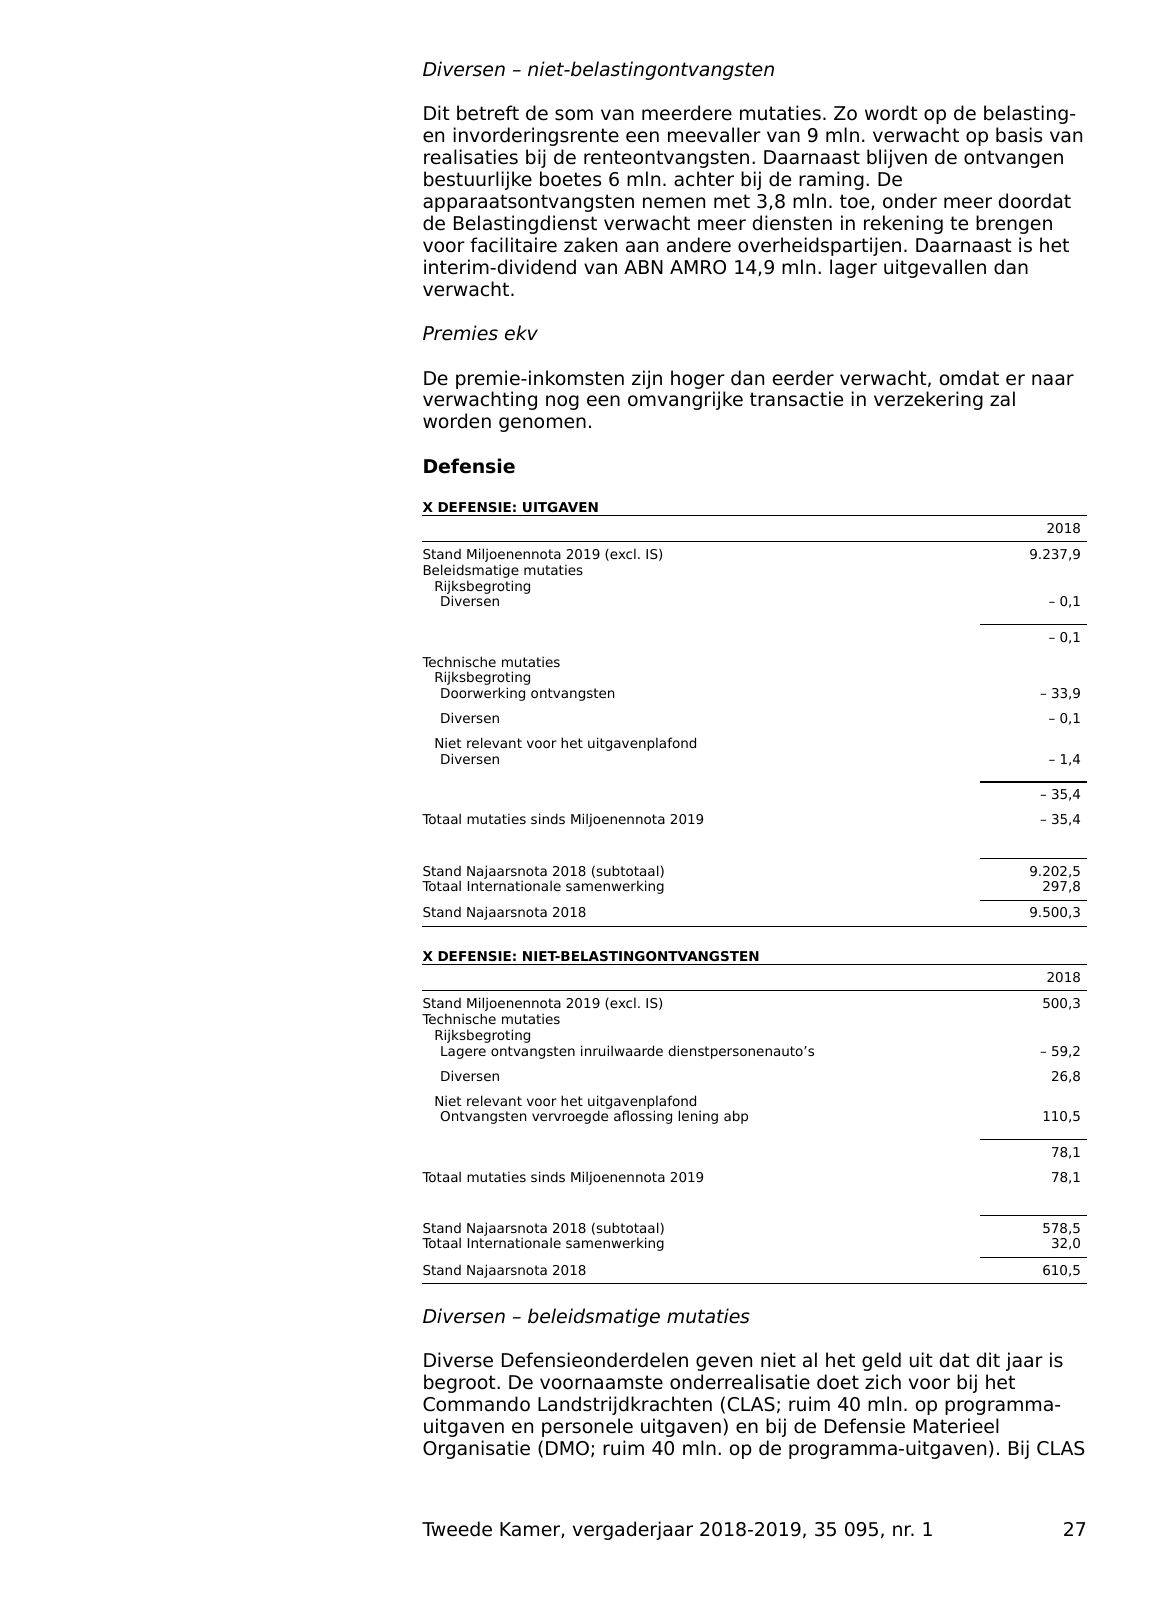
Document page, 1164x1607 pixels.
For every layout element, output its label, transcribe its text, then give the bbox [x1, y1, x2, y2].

table_cell [422, 965, 980, 990]
table_cell [422, 1093, 428, 1109]
table_cell [980, 579, 1087, 594]
text Diverse Defensieonderdelen geven niet al het geld uit dat dit jaar is begroot. De voornaamste onderrealisatie doet zich voor bij het Commando Landstrijdkrachten (CLAS; ruim 40 mln. op programma-uitgaven en personele uitgaven) en bij de Defensie Materieel Organisatie (DMO; ruim 40 mln. op de programma-uitgaven). Bij CLAS [422, 1350, 1087, 1460]
table_cell Diversen [434, 711, 980, 736]
table_cell [422, 686, 428, 711]
table_cell 500,3 [980, 991, 1087, 1012]
table_header X DEFENSIE: NIET-BELASTINGONTVANGSTEN [422, 949, 1087, 964]
table_cell [422, 736, 428, 752]
table_cell Totaal Internationale samenwerking [422, 1236, 980, 1257]
table_header X DEFENSIE: UITGAVEN [422, 499, 1087, 515]
table_cell [434, 781, 980, 812]
table_cell [422, 1043, 428, 1068]
table_cell Totaal mutaties sinds Miljoenennota 2019 [422, 1170, 980, 1185]
table_cell [422, 594, 428, 624]
table_cell Stand Najaarsnota 2018 [422, 900, 980, 926]
table_cell [422, 1109, 428, 1139]
table_cell [980, 1185, 1087, 1215]
table_cell [422, 828, 428, 858]
table_cell [422, 579, 428, 594]
table_cell – 35,4 [980, 783, 1087, 812]
table_cell Diversen [434, 1068, 980, 1093]
table_cell [980, 563, 1087, 578]
table_cell Technische mutaties [422, 655, 980, 670]
table_cell – 33,9 [980, 686, 1087, 711]
table_cell [428, 686, 434, 711]
table_cell [422, 711, 428, 736]
table_cell Stand Miljoenennota 2019 (excl. IS) [422, 991, 980, 1012]
table_cell [980, 736, 1087, 752]
table_cell Lagere ontvangsten inruilwaarde dienstpersonenauto’s [434, 1043, 980, 1068]
table_cell [428, 711, 434, 736]
table_cell Totaal mutaties sinds Miljoenennota 2019 [422, 812, 980, 828]
table_cell [980, 1028, 1087, 1043]
subtitle Defensie [422, 456, 1087, 477]
table_cell [428, 1109, 434, 1139]
table_cell 78,1 [980, 1140, 1087, 1169]
table_cell 110,5 [980, 1109, 1087, 1139]
table_cell Technische mutaties [422, 1012, 980, 1028]
text Dit betreft de som van meerdere mutaties. Zo wordt op de belasting- en invorderingsrente een meevaller van 9 mln. verwacht op basis van realisaties bij de renteontvangsten. Daarnaast blijven de ontvangen bestuurlijke boetes 6 mln. achter bij de raming. De apparaatsontvangsten nemen met 3,8 mln. toe, onder meer doordat de Belastingdienst verwacht meer diensten in rekening te brengen voor facilitaire zaken aan andere overheidspartijen. Daarnaast is het interim-dividend van ABN AMRO 14,9 mln. lager uitgevallen dan verwacht. [422, 103, 1087, 301]
subtitle Diversen – niet-belastingontvangsten [422, 59, 1087, 81]
table_cell [428, 828, 434, 858]
table_cell [422, 624, 428, 654]
table_cell – 0,1 [980, 711, 1087, 736]
table_cell Stand Najaarsnota 2018 (subtotaal) [422, 858, 980, 879]
table_cell [422, 1068, 428, 1093]
table_cell – 1,4 [980, 752, 1087, 781]
table_cell 9.237,9 [980, 542, 1087, 563]
table_cell Totaal Internationale samenwerking [422, 879, 980, 899]
table_cell Rijksbegroting [428, 670, 980, 686]
table_cell [428, 1068, 434, 1093]
table_cell [980, 655, 1087, 670]
table_cell [428, 1139, 434, 1169]
table_cell [980, 828, 1087, 858]
table_cell Diversen [434, 752, 980, 781]
table_cell [422, 1028, 428, 1043]
table_cell Doorwerking ontvangsten [434, 686, 980, 711]
table_cell [980, 1093, 1087, 1109]
table_cell 32,0 [980, 1236, 1087, 1257]
table_cell [428, 1043, 434, 1068]
table_cell 9.500,3 [980, 901, 1087, 926]
table_cell Niet relevant voor het uitgavenplafond [428, 1093, 980, 1109]
table_cell 78,1 [980, 1170, 1087, 1185]
table_cell [422, 670, 428, 686]
table_cell [422, 781, 428, 812]
table_cell [980, 670, 1087, 686]
subtitle Premies ekv [422, 323, 1087, 345]
table_cell Ontvangsten vervroegde aflossing lening abp [434, 1109, 980, 1139]
table_cell [428, 781, 434, 812]
table_cell Beleidsmatige mutaties [422, 563, 980, 578]
table_cell [980, 1012, 1087, 1028]
table_cell [434, 828, 980, 858]
text De premie-inkomsten zijn hoger dan eerder verwacht, omdat er naar verwachting nog een omvangrijke transactie in verzekering zal worden genomen. [422, 367, 1087, 433]
table_cell [428, 594, 434, 624]
table_cell 297,8 [980, 879, 1087, 899]
table_cell Stand Najaarsnota 2018 (subtotaal) [422, 1215, 980, 1236]
table_cell 578,5 [980, 1216, 1087, 1236]
table_cell 2018 [980, 965, 1087, 990]
table_cell [422, 1139, 428, 1169]
table_cell [434, 1139, 980, 1169]
table_cell – 59,2 [980, 1043, 1087, 1068]
table_cell [422, 752, 428, 781]
table_cell 9.202,5 [980, 859, 1087, 879]
table_cell [428, 752, 434, 781]
table_cell – 0,1 [980, 625, 1087, 654]
subtitle Diversen – beleidsmatige mutaties [422, 1306, 1087, 1328]
table_cell – 35,4 [980, 812, 1087, 828]
table_cell Diversen [434, 594, 980, 624]
table_cell 610,5 [980, 1258, 1087, 1283]
table_cell Stand Najaarsnota 2018 [422, 1257, 980, 1283]
table_cell [434, 624, 980, 654]
table_cell [422, 516, 980, 541]
table_cell [422, 1185, 428, 1215]
table_cell Rijksbegroting [428, 1028, 980, 1043]
table_cell 2018 [980, 516, 1087, 541]
table_cell Niet relevant voor het uitgavenplafond [428, 736, 980, 752]
table_cell 26,8 [980, 1068, 1087, 1093]
table_cell – 0,1 [980, 594, 1087, 624]
table_cell [428, 1185, 434, 1215]
table_cell [434, 1185, 980, 1215]
table_cell Rijksbegroting [428, 579, 980, 594]
table_cell [428, 624, 434, 654]
table_cell Stand Miljoenennota 2019 (excl. IS) [422, 542, 980, 563]
